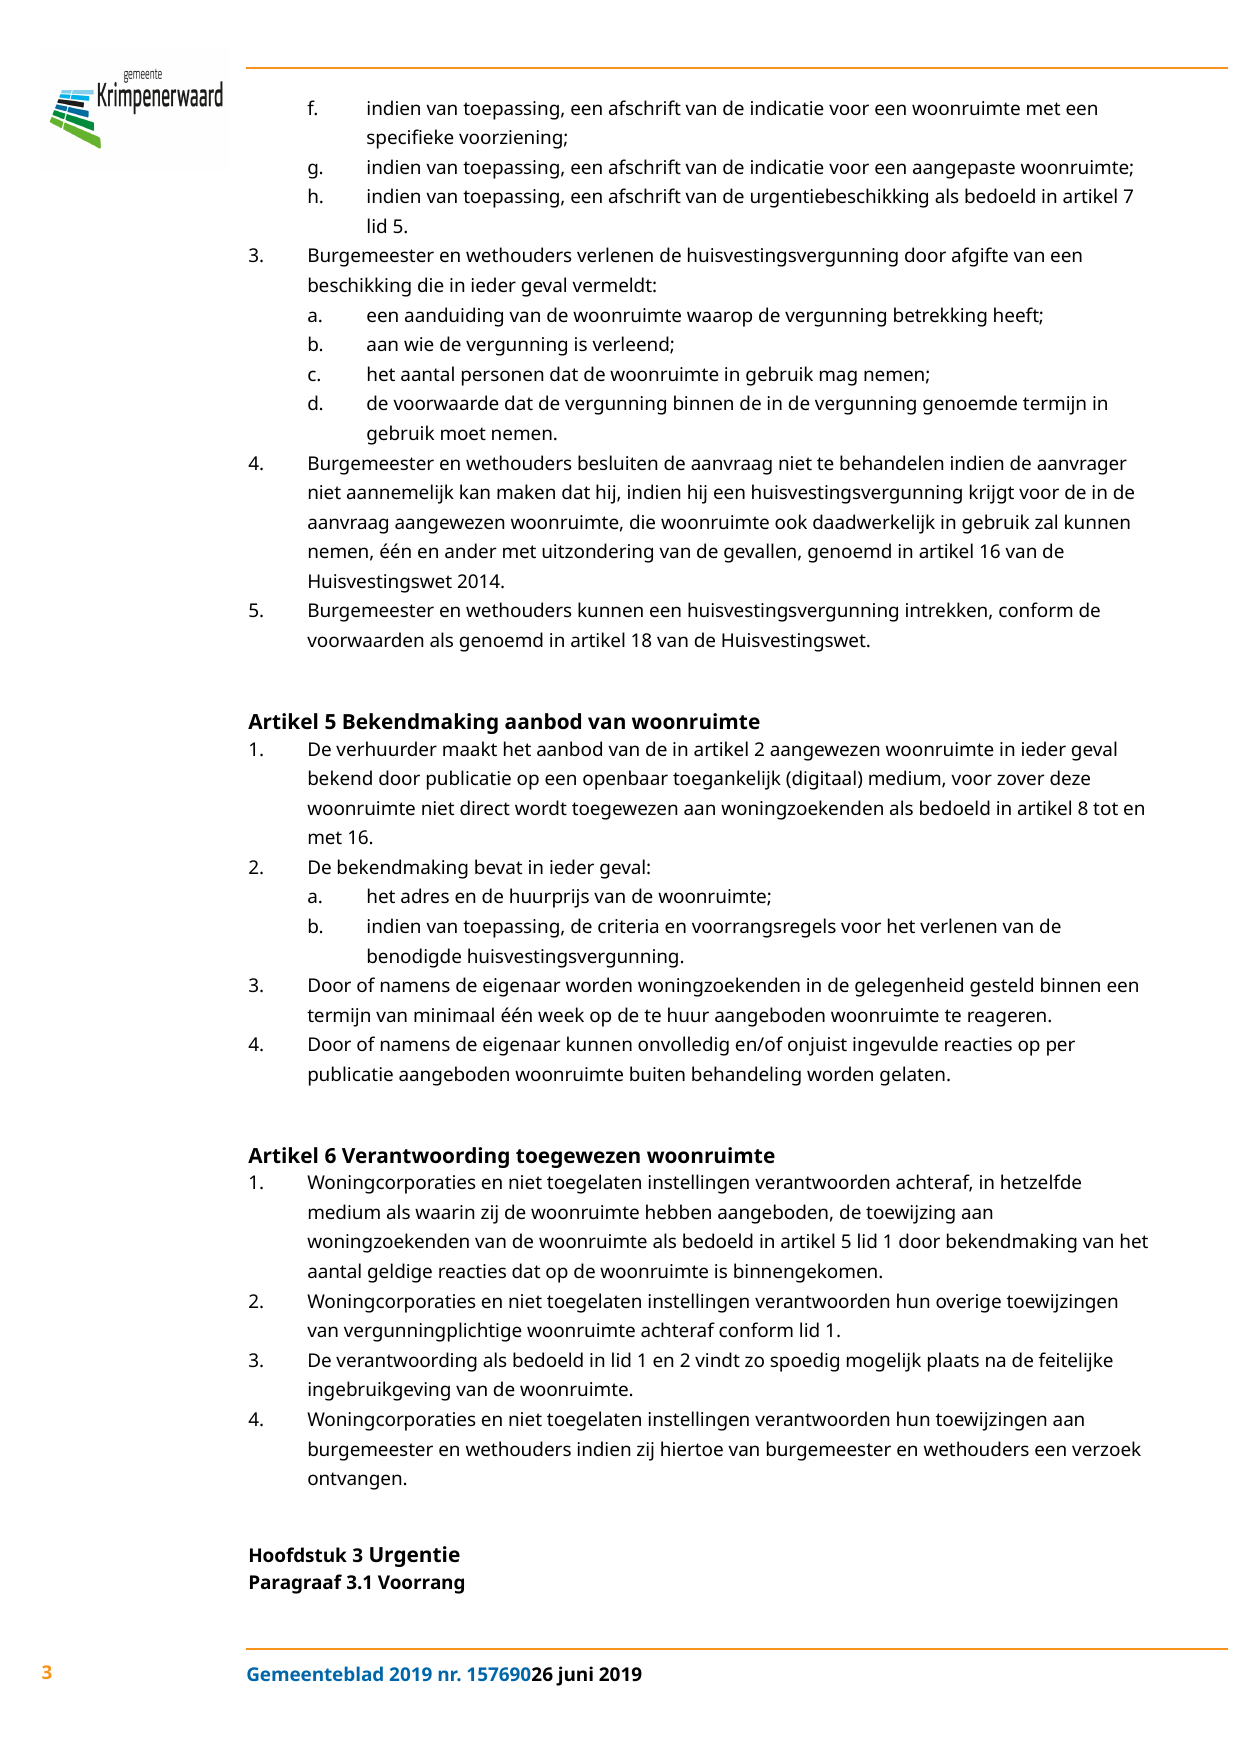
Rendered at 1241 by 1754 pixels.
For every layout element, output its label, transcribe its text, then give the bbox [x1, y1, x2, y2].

text Artikel 5 Bekendmaking aanbod van woonruimte [248, 707, 1152, 736]
list indien van toepassing, een afschrift van de indicatie voor een woonruimte met een specifieke voorziening; [307, 95, 1152, 150]
list een aanduiding van de woonruimte waarop de vergunning betrekking heeft; [307, 302, 1152, 328]
list Woningcorporaties en niet toegelaten instellingen verantwoorden hun toewijzingen aan burgemeester en wethouders indien zij hiertoe van burgemeester en wethouders een verzoek ontvangen. [248, 1406, 1152, 1491]
list het aantal personen dat de woonruimte in gebruik mag nemen; [307, 361, 1152, 387]
text Paragraaf 3.1 Voorrang [248, 1569, 1152, 1595]
text Hoofdstuk 3 Urgentie [248, 1541, 1152, 1569]
list De verantwoording als bedoeld in lid 1 en 2 vindt zo spoedig mogelijk plaats na de feitelijke ingebruikgeving van de woonruimte. [248, 1347, 1152, 1402]
list Woningcorporaties en niet toegelaten instellingen verantwoorden hun overige toewijzingen van vergunningplichtige woonruimte achteraf conform lid 1. [248, 1288, 1152, 1343]
list Burgemeester en wethouders besluiten de aanvraag niet te behandelen indien de aanvrager niet aannemelijk kan maken dat hij, indien hij een huisvestingsvergunning krijgt voor de in de aanvraag aangewezen woonruimte, die woonruimte ook daadwerkelijk in gebruik zal kunnen nemen, één en ander met uitzondering van de gevallen, genoemd in artikel 16 van de Huisvestingswet 2014. [248, 450, 1152, 594]
list De bekendmaking bevat in ieder geval: [248, 854, 1152, 880]
list Woningcorporaties en niet toegelaten instellingen verantwoorden achteraf, in hetzelfde medium als waarin zij de woonruimte hebben aangeboden, de toewijzing aan woningzoekenden van de woonruimte als bedoeld in artikel 5 lid 1 door bekendmaking van het aantal geldige reacties dat op de woonruimte is binnengekomen. [248, 1169, 1152, 1284]
list Burgemeester en wethouders verlenen de huisvestingsvergunning door afgifte van een beschikking die in ieder geval vermeldt: [248, 243, 1152, 298]
text Artikel 6 Verantwoording toegewezen woonruimte [248, 1141, 1152, 1169]
list aan wie de vergunning is verleend; [307, 331, 1152, 357]
list Burgemeester en wethouders kunnen een huisvestingsvergunning intrekken, conform de voorwaarden als genoemd in artikel 18 van de Huisvestingswet. [248, 598, 1152, 653]
list het adres en de huurprijs van de woonruimte; [307, 884, 1152, 909]
list Door of namens de eigenaar worden woningzoekenden in de gelegenheid gesteld binnen een termijn van minimaal één week op de te huur aangeboden woonruimte te reageren. [248, 972, 1152, 1028]
list Door of namens de eigenaar kunnen onvolledig en/of onjuist ingevulde reacties op per publicatie aangeboden woonruimte buiten behandeling worden gelaten. [248, 1032, 1152, 1087]
picture [41, 47, 231, 172]
list indien van toepassing, de criteria en voorrangsregels voor het verlenen van de benodigde huisvestingsvergunning. [307, 913, 1152, 968]
list de voorwaarde dat de vergunning binnen de in de vergunning genoemde termijn in gebruik moet nemen. [307, 391, 1152, 446]
list indien van toepassing, een afschrift van de urgentiebeschikking als bedoeld in artikel 7 lid 5. [307, 183, 1152, 239]
list De verhuurder maakt het aanbod van de in artikel 2 aangewezen woonruimte in ieder geval bekend door publicatie op een openbaar toegankelijk (digitaal) medium, voor zover deze woonruimte niet direct wordt toegewezen aan woningzoekenden als bedoeld in artikel 8 tot en met 16. [248, 736, 1152, 850]
list indien van toepassing, een afschrift van de indicatie voor een aangepaste woonruimte; [307, 154, 1152, 180]
